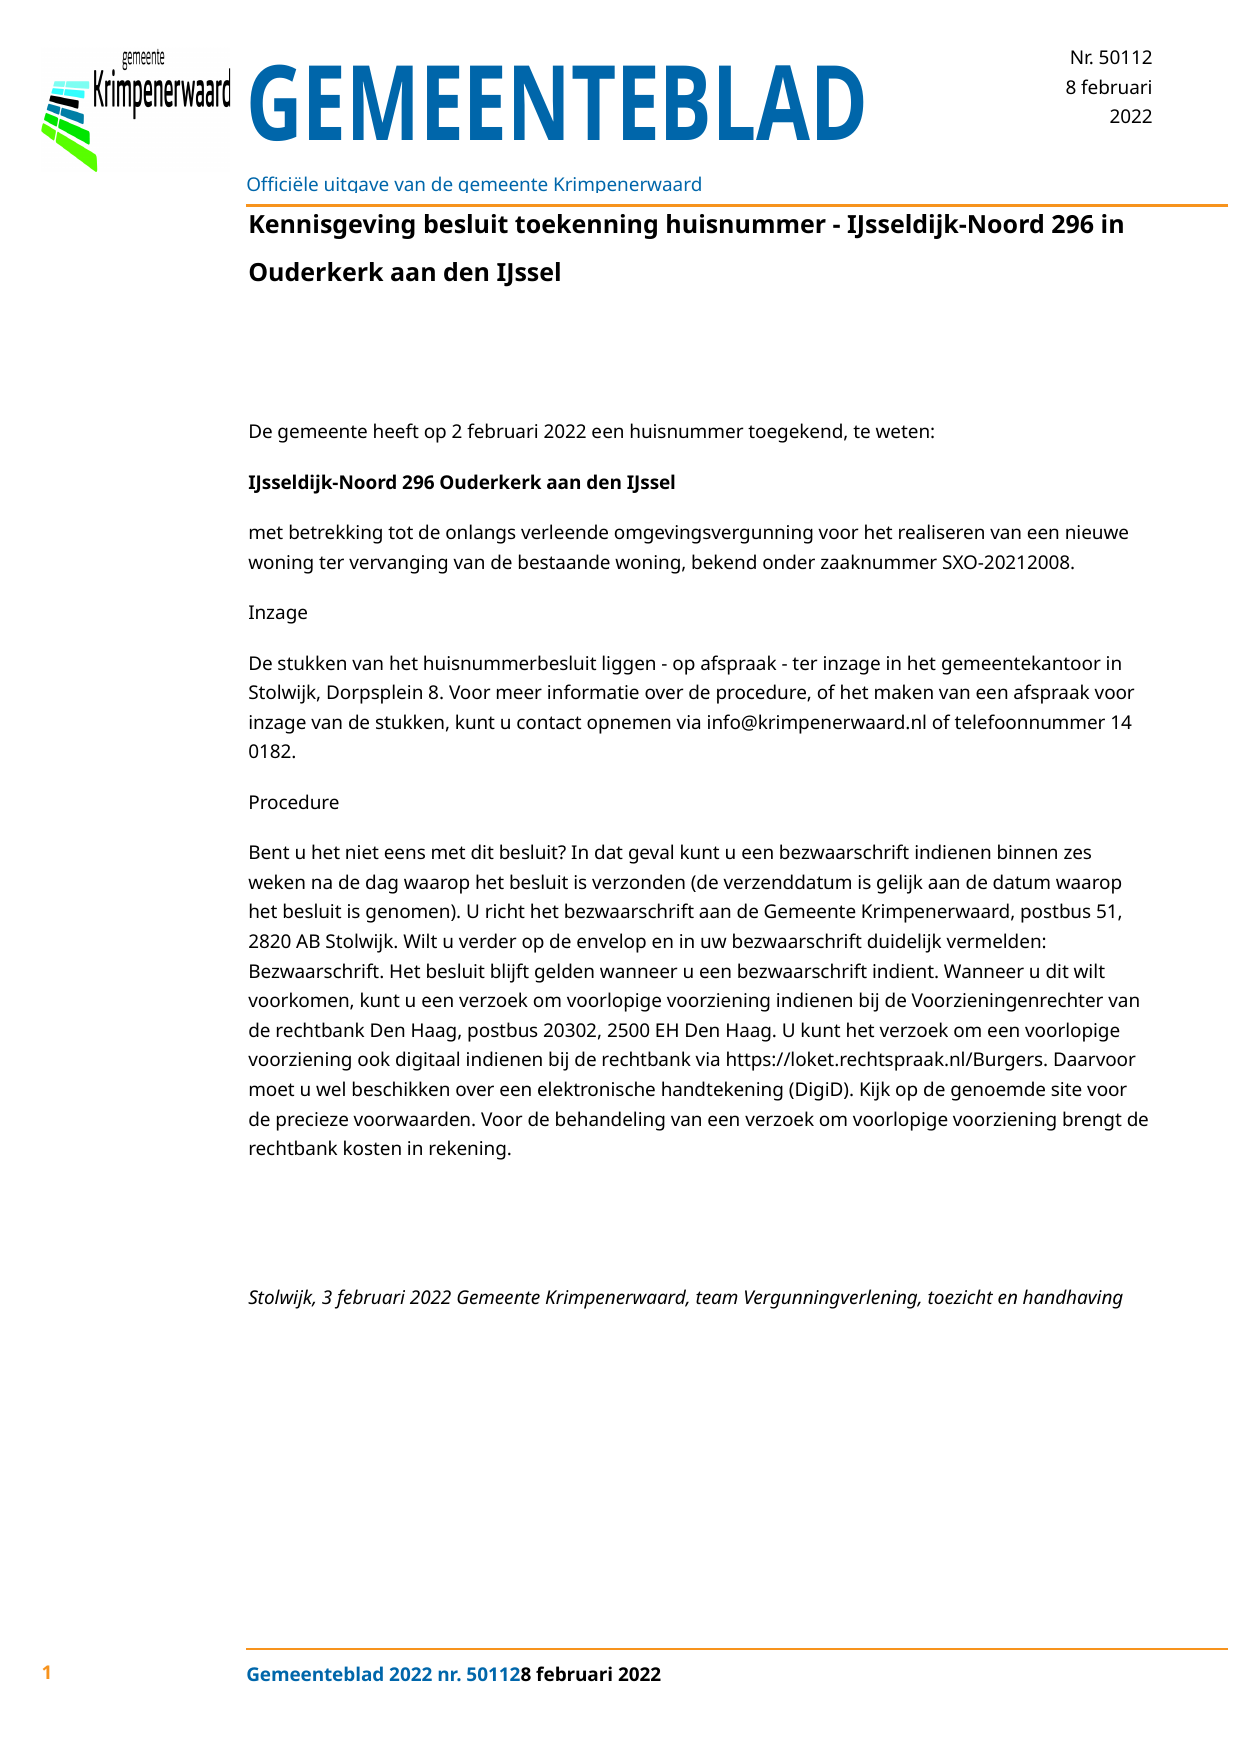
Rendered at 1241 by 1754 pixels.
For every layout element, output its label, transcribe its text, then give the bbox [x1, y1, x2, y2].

text De gemeente heeft op 2 februari 2022 een huisnummer toegekend, te weten: [248, 419, 1152, 444]
text Inzage [248, 599, 1152, 625]
picture [41, 47, 231, 172]
text Bent u het niet eens met dit besluit? In dat geval kunt u een bezwaarschrift indienen binnen zes weken na de dag waarop het besluit is verzonden (de verzenddatum is gelijk aan de datum waarop het besluit is genomen). U richt het bezwaarschrift aan de Gemeente Krimpenerwaard, postbus 51, 2820 AB Stolwijk. Wilt u verder op de envelop en in uw bezwaarschrift duidelijk vermelden: Bezwaarschrift. Het besluit blijft gelden wanneer u een bezwaarschrift indient. Wanneer u dit wilt voorkomen, kunt u een verzoek om voorlopige voorziening indienen bij de Voorzieningenrechter van de rechtbank Den Haag, postbus 20302, 2500 EH Den Haag. U kunt het verzoek om een voorlopige voorziening ook digitaal indienen bij de rechtbank via https://loket.rechtspraak.nl/Burgers. Daarvoor moet u wel beschikken over een elektronische handtekening (DigiD). Kijk op de genoemde site voor de precieze voorwaarden. Voor de behandeling van een verzoek om voorlopige voorziening brengt de rechtbank kosten in rekening. [248, 839, 1152, 1161]
text De stukken van het huisnummerbesluit liggen - op afspraak - ter inzage in het gemeentekantoor in Stolwijk, Dorpsplein 8. Voor meer informatie over de procedure, of het maken van een afspraak voor inzage van de stukken, kunt u contact opnemen via info@krimpenerwaard.nl of telefoonnummer 14 0182. [248, 650, 1152, 764]
text Stolwijk, 3 februari 2022 Gemeente Krimpenerwaard, team Vergunningverlening, toezicht en handhaving [248, 1284, 1152, 1310]
text met betrekking tot de onlangs verleende omgevingsvergunning voor het realiseren van een nieuwe woning ter vervanging van de bestaande woning, bekend onder zaaknummer SXO-20212008. [248, 519, 1152, 575]
text Kennisgeving besluit toekenning huisnummer - IJsseldijk-Noord 296 in Ouderkerk aan den IJssel [248, 207, 1152, 288]
text IJsseldijk-Noord 296 Ouderkerk aan den IJssel [248, 469, 1152, 495]
text Procedure [248, 789, 1152, 815]
